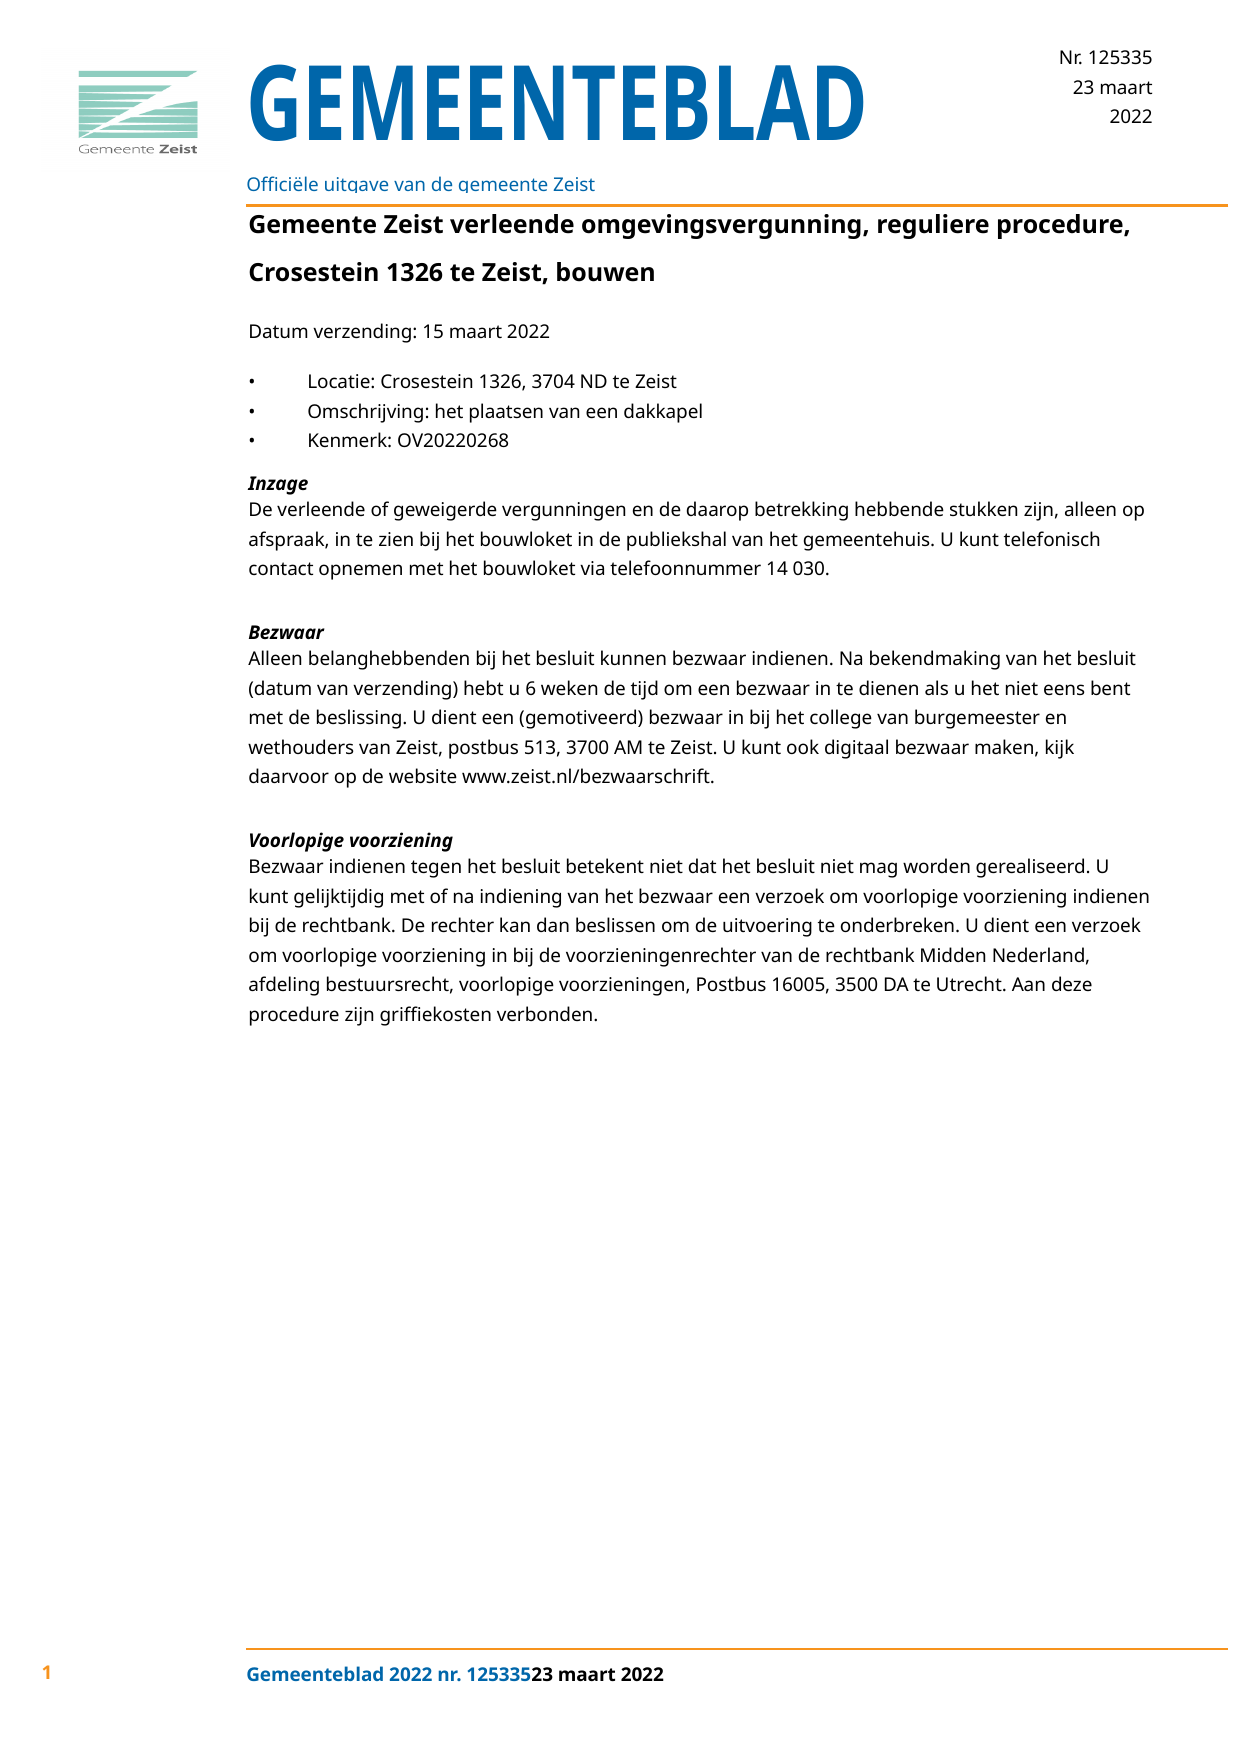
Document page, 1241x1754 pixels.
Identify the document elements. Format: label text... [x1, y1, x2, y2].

text Gemeente Zeist verleende omgevingsvergunning, reguliere procedure, Crosestein 1326 te Zeist, bouwen [248, 207, 1152, 288]
text Datum verzending: 15 maart 2022 [248, 318, 1152, 344]
list Omschrijving: het plaatsen van een dakkapel [248, 398, 1152, 424]
text Alleen belanghebbenden bij het besluit kunnen bezwaar indienen. Na bekendmaking van het besluit (datum van verzending) hebt u 6 weken de tijd om een bezwaar in te dienen als u het niet eens bent met de beslissing. U dient een (gemotiveerd) bezwaar in bij het college van burgemeester en wethouders van Zeist, postbus 513, 3700 AM te Zeist. U kunt ook digitaal bezwaar maken, kijk daarvoor op de website www.zeist.nl/bezwaarschrift. [248, 645, 1152, 789]
text Bezwaar indienen tegen het besluit betekent niet dat het besluit niet mag worden gerealiseerd. U kunt gelijktijdig met of na indiening van het bezwaar een verzoek om voorlopige voorziening indienen bij de rechtbank. De rechter kan dan beslissen om de uitvoering te onderbreken. U dient een verzoek om voorlopige voorziening in bij de voorzieningenrechter van de rechtbank Midden Nederland, afdeling bestuursrecht, voorlopige voorzieningen, Postbus 16005, 3500 DA te Utrecht. Aan deze procedure zijn griffiekosten verbonden. [248, 853, 1152, 1027]
text Inzage [248, 471, 1152, 496]
list Kenmerk: OV20220268 [248, 427, 1152, 453]
text Bezwaar [248, 619, 1152, 645]
list Locatie: Crosestein 1326, 3704 ND te Zeist [248, 368, 1152, 394]
text Voorlopige voorziening [248, 827, 1152, 853]
picture [41, 47, 231, 172]
text De verleende of geweigerde vergunningen en de daarop betrekking hebbende stukken zijn, alleen op afspraak, in te zien bij het bouwloket in de publiekshal van het gemeentehuis. U kunt telefonisch contact opnemen met het bouwloket via telefoonnummer 14 030. [248, 496, 1152, 581]
